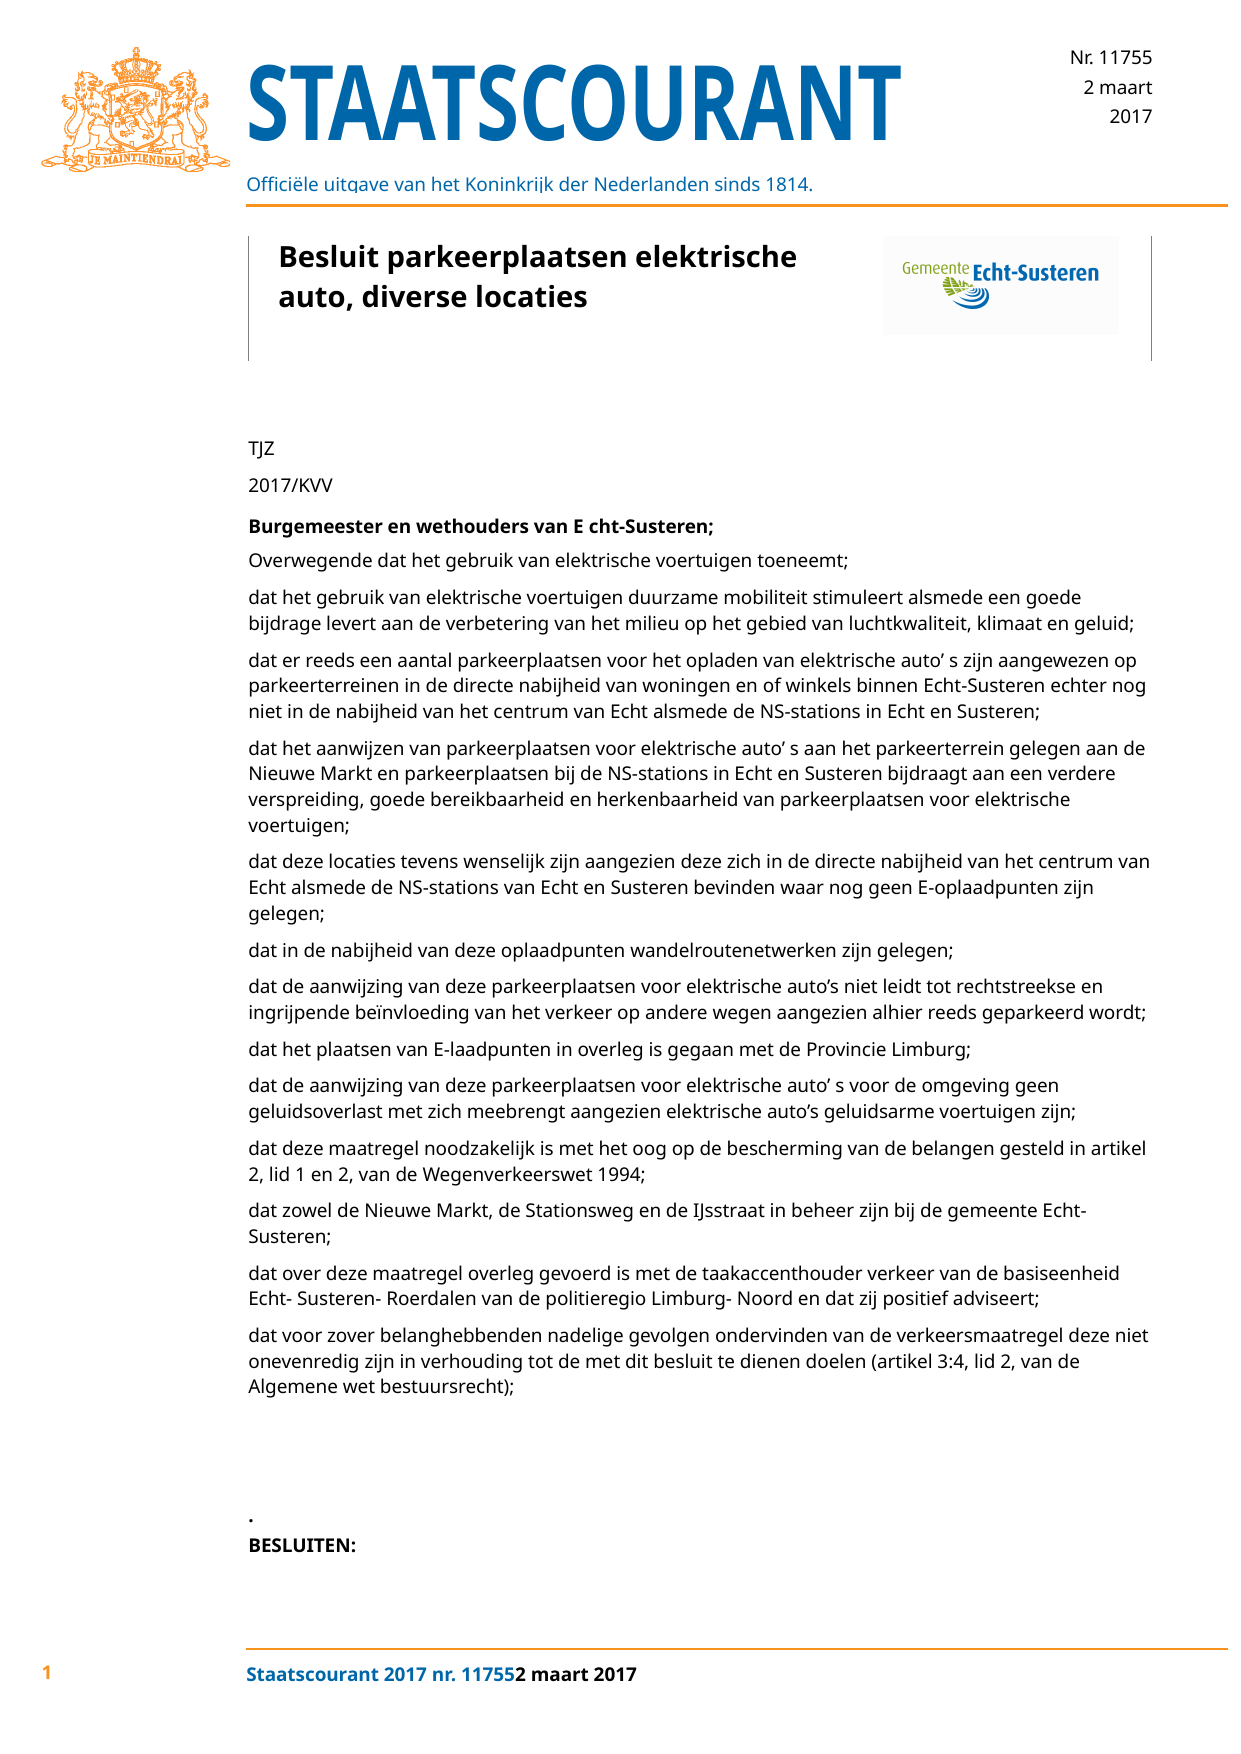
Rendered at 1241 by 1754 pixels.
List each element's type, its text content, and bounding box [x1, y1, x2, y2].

text Burgemeester en wethouders van E cht-Susteren; [248, 514, 1152, 539]
text dat zowel de Nieuwe Markt, de Stationsweg en de IJsstraat in beheer zijn bij de gemeente Echt-Susteren; [248, 1197, 1152, 1249]
text TJZ [248, 435, 1152, 461]
text dat het aanwijzen van parkeerplaatsen voor elektrische auto’ s aan het parkeerterrein gelegen aan de Nieuwe Markt en parkeerplaatsen bij de NS-stations in Echt en Susteren bijdraagt aan een verdere verspreiding, goede bereikbaarheid en herkenbaarheid van parkeerplaatsen voor elektrische voertuigen; [248, 735, 1152, 838]
text dat het gebruik van elektrische voertuigen duurzame mobiliteit stimuleert alsmede een goede bijdrage levert aan de verbetering van het milieu op het gebied van luchtkwaliteit, klimaat en geluid; [248, 584, 1152, 636]
text . [248, 1503, 1152, 1528]
text dat er reeds een aantal parkeerplaatsen voor het opladen van elektrische auto’ s zijn aangewezen op parkeerterreinen in de directe nabijheid van woningen en of winkels binnen Echt-Susteren echter nog niet in de nabijheid van het centrum van Echt alsmede de NS-stations in Echt en Susteren; [248, 647, 1152, 724]
text 2017/KVV [248, 472, 1152, 497]
table_header Besluit parkeerplaatsen elektrische auto, diverse locaties [249, 236, 850, 361]
picture [41, 47, 231, 172]
text dat in de nabijheid van deze oplaadpunten wandelroutenetwerken zijn gelegen; [248, 937, 1152, 963]
text dat voor zover belanghebbenden nadelige gevolgen ondervinden van de verkeersmaatregel deze niet onevenredig zijn in verhouding tot de met dit besluit te dienen doelen (artikel 3:4, lid 2, van de Algemene wet bestuursrecht); [248, 1322, 1152, 1399]
text dat deze locaties tevens wenselijk zijn aangezien deze zich in de directe nabijheid van het centrum van Echt alsmede de NS-stations van Echt en Susteren bevinden waar nog geen E-oplaadpunten zijn gelegen; [248, 849, 1152, 926]
text dat de aanwijzing van deze parkeerplaatsen voor elektrische auto’ s voor de omgeving geen geluidsoverlast met zich meebrengt aangezien elektrische auto’s geluidsarme voertuigen zijn; [248, 1073, 1152, 1124]
text BESLUITEN: [248, 1532, 1152, 1558]
picture [882, 236, 1119, 335]
table_header [850, 236, 1151, 361]
text dat deze maatregel noodzakelijk is met het oog op de bescherming van de belangen gesteld in artikel 2, lid 1 en 2, van de Wegenverkeerswet 1994; [248, 1135, 1152, 1186]
text Overwegende dat het gebruik van elektrische voertuigen toeneemt; [248, 548, 1152, 573]
text dat het plaatsen van E-laadpunten in overleg is gegaan met de Provincie Limburg; [248, 1036, 1152, 1062]
text dat de aanwijzing van deze parkeerplaatsen voor elektrische auto’s niet leidt tot rechtstreekse en ingrijpende beïnvloeding van het verkeer op andere wegen aangezien alhier reeds geparkeerd wordt; [248, 973, 1152, 1025]
text dat over deze maatregel overleg gevoerd is met de taakaccenthouder verkeer van de basiseenheid Echt- Susteren- Roerdalen van de politieregio Limburg- Noord en dat zij positief adviseert; [248, 1260, 1152, 1311]
